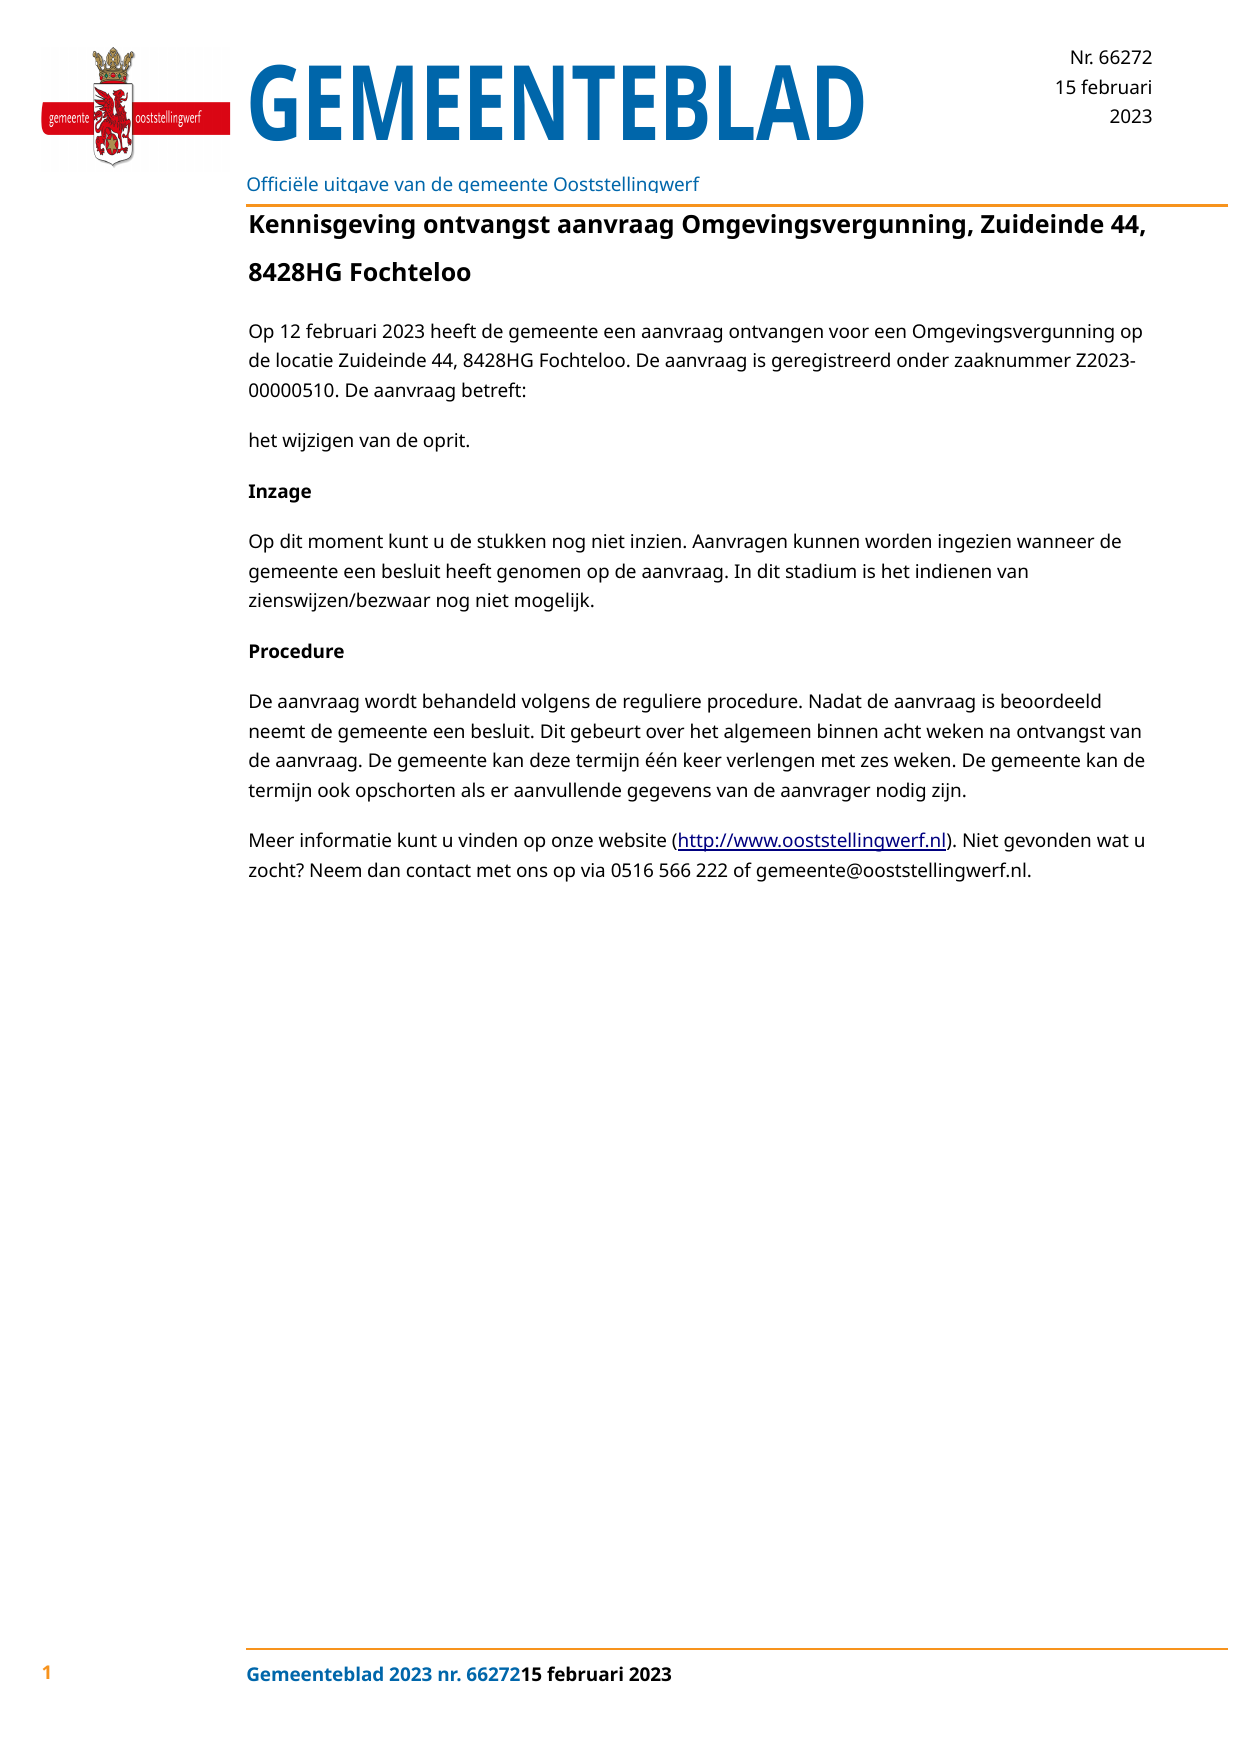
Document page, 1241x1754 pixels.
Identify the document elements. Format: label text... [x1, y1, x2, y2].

text Meer informatie kunt u vinden op onze website (http://www.ooststellingwerf.nl). Niet gevonden wat u zocht? Neem dan contact met ons op via 0516 566 222 of gemeente@ooststellingwerf.nl. [248, 827, 1152, 883]
picture [41, 47, 231, 172]
text het wijzigen van de oprit. [248, 427, 1152, 453]
text Inzage [248, 478, 1152, 504]
text De aanvraag wordt behandeld volgens de reguliere procedure. Nadat de aanvraag is beoordeeld neemt de gemeente een besluit. Dit gebeurt over het algemeen binnen acht weken na ontvangst van de aanvraag. De gemeente kan deze termijn één keer verlengen met zes weken. De gemeente kan de termijn ook opschorten als er aanvullende gegevens van de aanvrager nodig zijn. [248, 688, 1152, 803]
text Kennisgeving ontvangst aanvraag Omgevingsvergunning, Zuideinde 44, 8428HG Fochteloo [248, 207, 1152, 288]
text Procedure [248, 638, 1152, 664]
text Op dit moment kunt u de stukken nog niet inzien. Aanvragen kunnen worden ingezien wanneer de gemeente een besluit heeft genomen op de aanvraag. In dit stadium is het indienen van zienswijzen/bezwaar nog niet mogelijk. [248, 528, 1152, 613]
text Op 12 februari 2023 heeft de gemeente een aanvraag ontvangen voor een Omgevingsvergunning op de locatie Zuideinde 44, 8428HG Fochteloo. De aanvraag is geregistreerd onder zaaknummer Z2023-00000510. De aanvraag betreft: [248, 318, 1152, 403]
